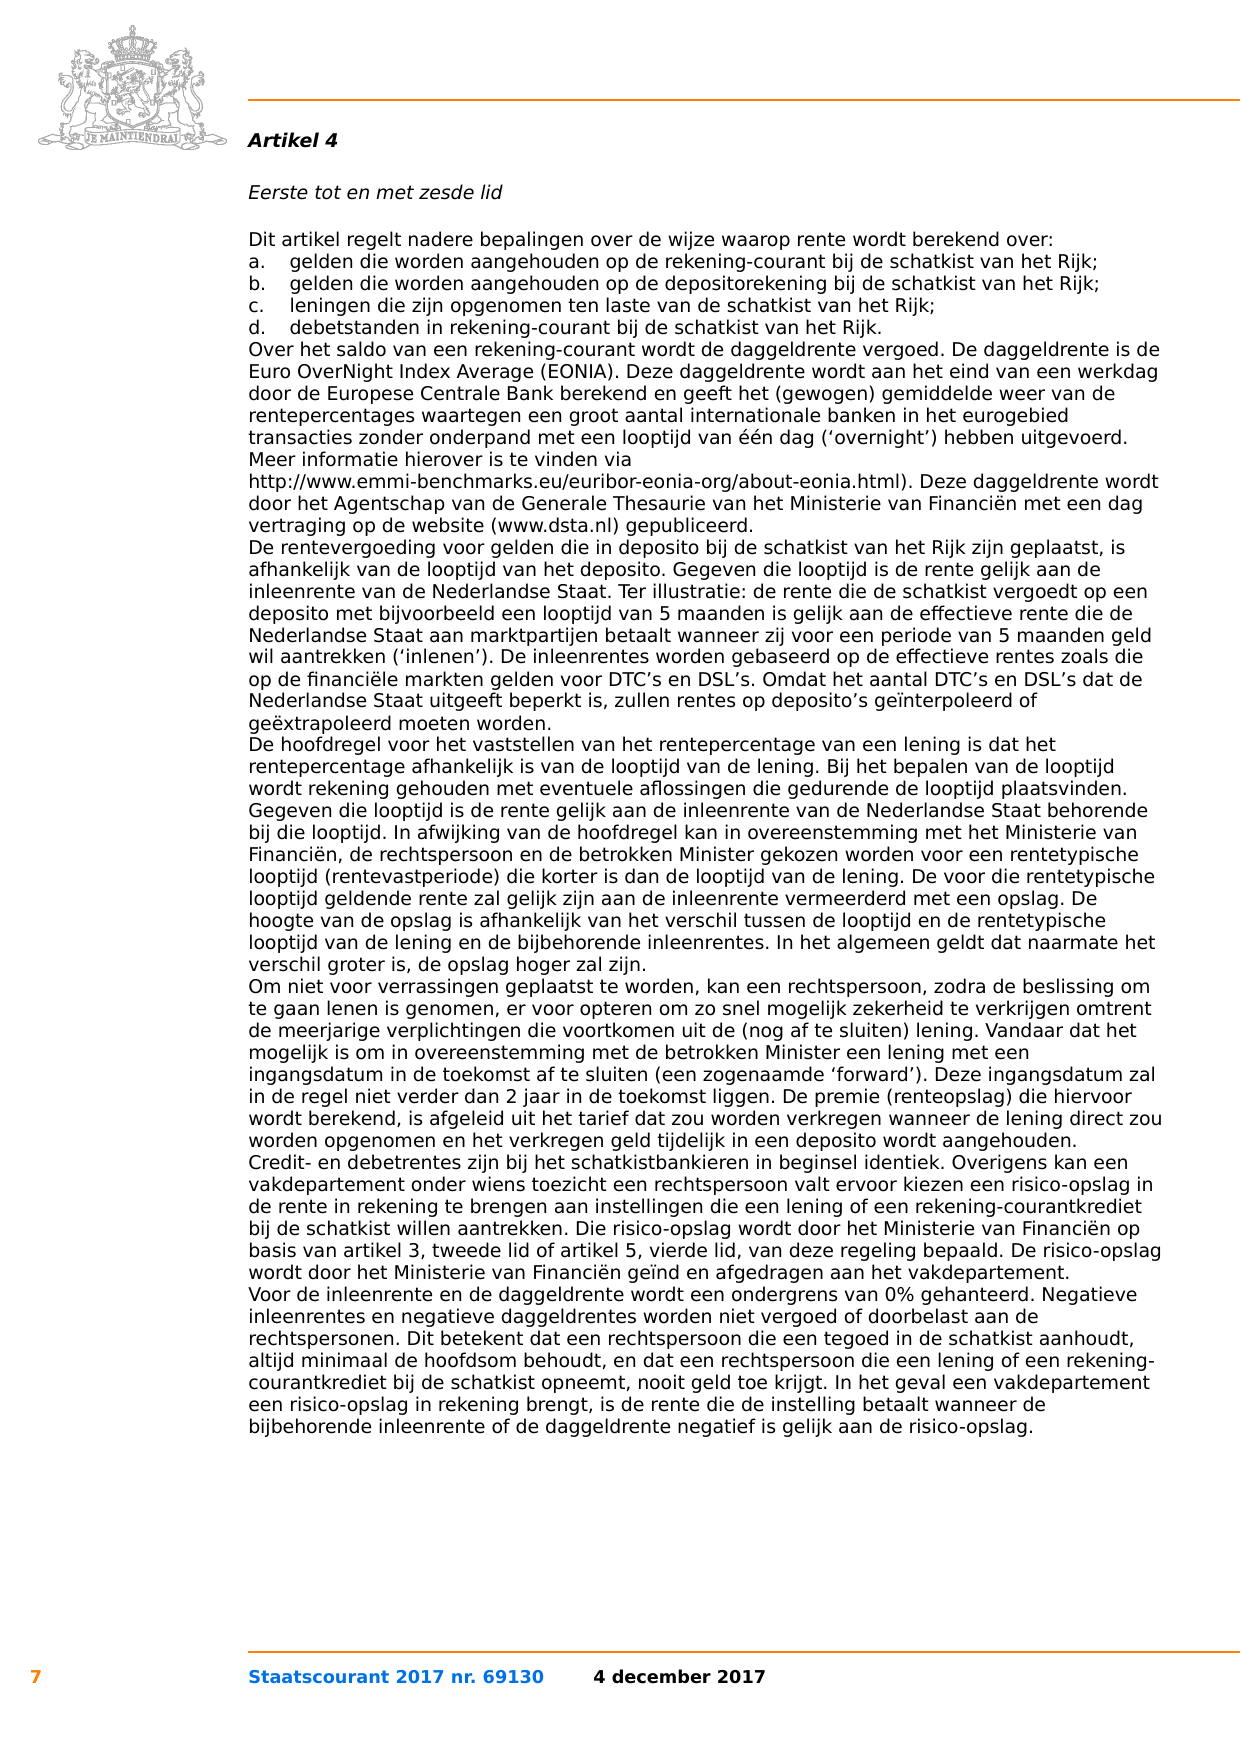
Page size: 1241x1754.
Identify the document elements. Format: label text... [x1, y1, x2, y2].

text b. gelden die worden aangehouden op de depositorekening bij de schatkist van het Rijk; [248, 273, 1163, 295]
text Om niet voor verrassingen geplaatst te worden, kan een rechtspersoon, zodra de beslissing om te gaan lenen is genomen, er voor opteren om zo snel mogelijk zekerheid te verkrijgen omtrent de meerjarige verplichtingen die voortkomen uit de (nog af te sluiten) lening. Vandaar dat het mogelijk is om in overeenstemming met de betrokken Minister een lening met een ingangsdatum in de toekomst af te sluiten (een zogenaamde ‘forward’). Deze ingangsdatum zal in de regel niet verder dan 2 jaar in de toekomst liggen. De premie (renteopslag) die hiervoor wordt berekend, is afgeleid uit het tarief dat zou worden verkregen wanneer de lening direct zou worden opgenomen en het verkregen geld tijdelijk in een deposito wordt aangehouden. [248, 976, 1163, 1152]
text Over het saldo van een rekening-courant wordt de daggeldrente vergoed. De daggeldrente is de Euro OverNight Index Average (EONIA). Deze daggeldrente wordt aan het eind van een werkdag door de Europese Centrale Bank berekend en geeft het (gewogen) gemiddelde weer van de rentepercentages waartegen een groot aantal internationale banken in het eurogebied transacties zonder onderpand met een looptijd van één dag (‘overnight’) hebben uitgevoerd. Meer informatie hierover is te vinden via http://www.emmi-benchmarks.eu/euribor-eonia-org/about-eonia.html). Deze daggeldrente wordt door het Agentschap van de Generale Thesaurie van het Ministerie van Financiën met een dag vertraging op de website (www.dsta.nl) gepubliceerd. [248, 339, 1163, 537]
text d. debetstanden in rekening-courant bij de schatkist van het Rijk. [248, 317, 1163, 339]
text De hoofdregel voor het vaststellen van het rentepercentage van een lening is dat het rentepercentage afhankelijk is van de looptijd van de lening. Bij het bepalen van de looptijd wordt rekening gehouden met eventuele aflossingen die gedurende de looptijd plaatsvinden. Gegeven die looptijd is de rente gelijk aan de inleenrente van de Nederlandse Staat behorende bij die looptijd. In afwijking van de hoofdregel kan in overeenstemming met het Ministerie van Financiën, de rechtspersoon en de betrokken Minister gekozen worden voor een rentetypische looptijd (rentevastperiode) die korter is dan de looptijd van de lening. De voor die rentetypische looptijd geldende rente zal gelijk zijn aan de inleenrente vermeerderd met een opslag. De hoogte van de opslag is afhankelijk van het verschil tussen de looptijd en de rentetypische looptijd van de lening en de bijbehorende inleenrentes. In het algemeen geldt dat naarmate het verschil groter is, de opslag hoger zal zijn. [248, 734, 1163, 976]
text Dit artikel regelt nadere bepalingen over de wijze waarop rente wordt berekend over: [248, 229, 1163, 251]
text De rentevergoeding voor gelden die in deposito bij de schatkist van het Rijk zijn geplaatst, is afhankelijk van de looptijd van het deposito. Gegeven die looptijd is de rente gelijk aan de inleenrente van de Nederlandse Staat. Ter illustratie: de rente die de schatkist vergoedt op een deposito met bijvoorbeeld een looptijd van 5 maanden is gelijk aan de effectieve rente die de Nederlandse Staat aan marktpartijen betaalt wanneer zij voor een periode van 5 maanden geld wil aantrekken (‘inlenen’). De inleenrentes worden gebaseerd op de effectieve rentes zoals die op de financiële markten gelden voor DTC’s en DSL’s. Omdat het aantal DTC’s en DSL’s dat de Nederlandse Staat uitgeeft beperkt is, zullen rentes op deposito’s geïnterpoleerd of geëxtrapoleerd moeten worden. [248, 537, 1163, 734]
text c. leningen die zijn opgenomen ten laste van de schatkist van het Rijk; [248, 295, 1163, 317]
subtitle Eerste tot en met zesde lid [248, 182, 1163, 204]
text a. gelden die worden aangehouden op de rekening-courant bij de schatkist van het Rijk; [248, 251, 1163, 273]
subtitle Artikel 4 [248, 130, 1163, 152]
text Voor de inleenrente en de daggeldrente wordt een ondergrens van 0% gehanteerd. Negatieve inleenrentes en negatieve daggeldrentes worden niet vergoed of doorbelast aan de rechtspersonen. Dit betekent dat een rechtspersoon die een tegoed in de schatkist aanhoudt, altijd minimaal de hoofdsom behoudt, en dat een rechtspersoon die een lening of een rekening-courantkrediet bij de schatkist opneemt, nooit geld toe krijgt. In het geval een vakdepartement een risico-opslag in rekening brengt, is de rente die de instelling betaalt wanneer de bijbehorende inleenrente of de daggeldrente negatief is gelijk aan de risico-opslag. [248, 1284, 1163, 1438]
text Credit- en debetrentes zijn bij het schatkistbankieren in beginsel identiek. Overigens kan een vakdepartement onder wiens toezicht een rechtspersoon valt ervoor kiezen een risico-opslag in de rente in rekening te brengen aan instellingen die een lening of een rekening-courantkrediet bij de schatkist willen aantrekken. Die risico-opslag wordt door het Ministerie van Financiën op basis van artikel 3, tweede lid of artikel 5, vierde lid, van deze regeling bepaald. De risico-opslag wordt door het Ministerie van Financiën geïnd en afgedragen aan het vakdepartement. [248, 1152, 1163, 1284]
picture [38, 25, 227, 150]
